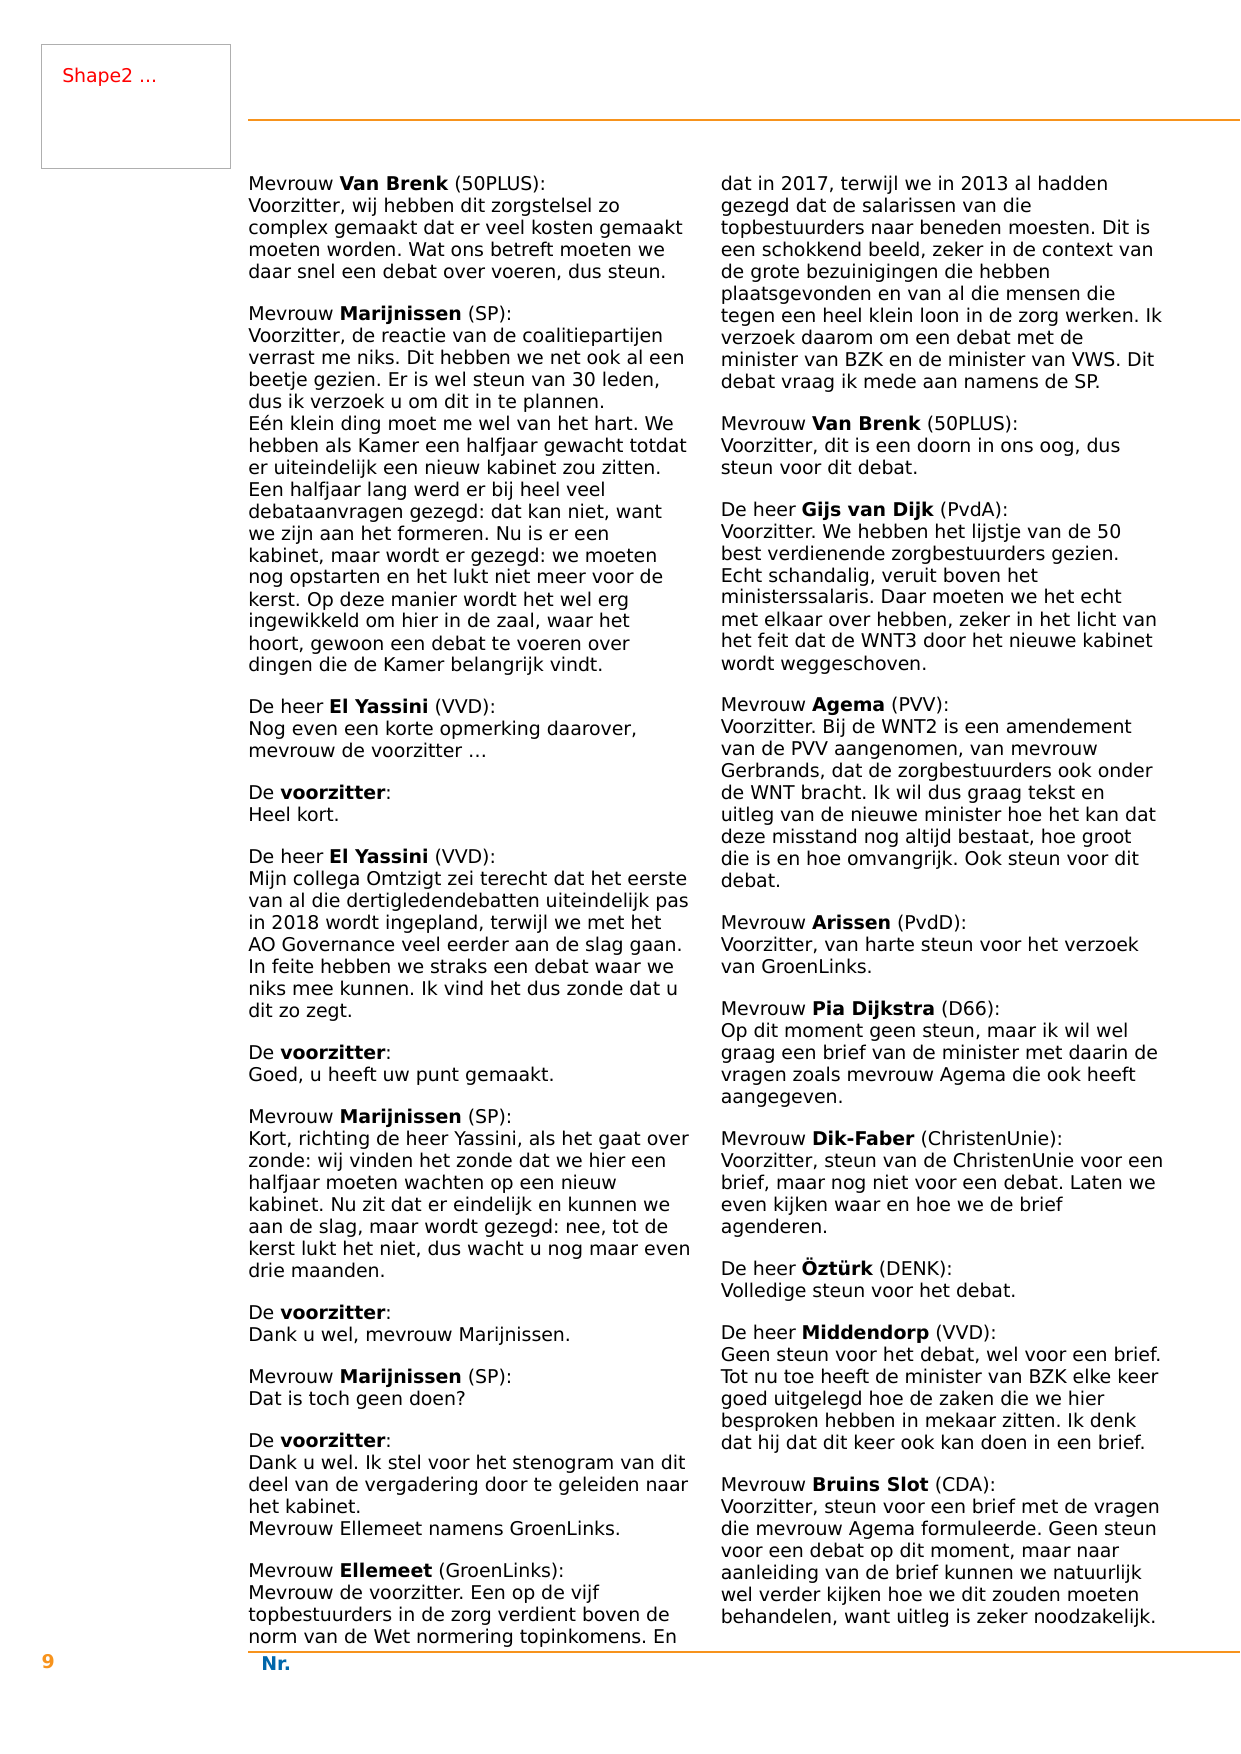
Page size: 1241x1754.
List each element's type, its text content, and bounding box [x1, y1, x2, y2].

text Mevrouw Marijnissen (SP): [248, 1106, 691, 1128]
text dat in 2017, terwijl we in 2013 al hadden gezegd dat de salarissen van die topbestuurders naar beneden moesten. Dit is een schokkend beeld, zeker in de context van de grote bezuinigingen die hebben plaatsgevonden en van al die mensen die tegen een heel klein loon in de zorg werken. Ik verzoek daarom om een debat met de minister van BZK en de minister van VWS. Dit debat vraag ik mede aan namens de SP. [721, 173, 1163, 393]
text Nog even een korte opmerking daarover, mevrouw de voorzitter … [248, 718, 691, 762]
text De heer Öztürk (DENK): [721, 1258, 1163, 1280]
text Mevrouw de voorzitter. Een op de vijf topbestuurders in de zorg verdient boven de norm van de Wet normering topinkomens. En [248, 1582, 691, 1648]
text Voorzitter, wij hebben dit zorgstelsel zo complex gemaakt dat er veel kosten gemaakt moeten worden. Wat ons betreft moeten we daar snel een debat over voeren, dus steun. [248, 195, 691, 283]
text Mijn collega Omtzigt zei terecht dat het eerste van al die dertigledendebatten uiteindelijk pas in 2018 wordt ingepland, terwijl we met het AO Governance veel eerder aan de slag gaan. In feite hebben we straks een debat waar we niks mee kunnen. Ik vind het dus zonde dat u dit zo zegt. [248, 868, 691, 1022]
text Dank u wel. Ik stel voor het stenogram van dit deel van de vergadering door te geleiden naar het kabinet. [248, 1452, 691, 1518]
text Voorzitter, steun van de ChristenUnie voor een brief, maar nog niet voor een debat. Laten we even kijken waar en hoe we de brief agenderen. [721, 1150, 1163, 1238]
text Eén klein ding moet me wel van het hart. We hebben als Kamer een halfjaar gewacht totdat er uiteindelijk een nieuw kabinet zou zitten. Een halfjaar lang werd er bij heel veel debataanvragen gezegd: dat kan niet, want we zijn aan het formeren. Nu is er een kabinet, maar wordt er gezegd: we moeten nog opstarten en het lukt niet meer voor de kerst. Op deze manier wordt het wel erg ingewikkeld om hier in de zaal, waar het hoort, gewoon een debat te voeren over dingen die de Kamer belangrijk vindt. [248, 413, 691, 676]
text Mevrouw Bruins Slot (CDA): [721, 1474, 1163, 1496]
text Dat is toch geen doen? [248, 1388, 691, 1410]
text Goed, u heeft uw punt gemaakt. [248, 1064, 691, 1086]
text De heer El Yassini (VVD): [248, 696, 691, 718]
text Voorzitter. We hebben het lijstje van de 50 best verdienende zorgbestuurders gezien. Echt schandalig, veruit boven het ministerssalaris. Daar moeten we het echt met elkaar over hebben, zeker in het licht van het feit dat de WNT3 door het nieuwe kabinet wordt weggeschoven. [721, 521, 1163, 674]
text Mevrouw Pia Dijkstra (D66): [721, 998, 1163, 1020]
text Mevrouw Ellemeet (GroenLinks): [248, 1560, 691, 1582]
text Geen steun voor het debat, wel voor een brief. Tot nu toe heeft de minister van BZK elke keer goed uitgelegd hoe de zaken die we hier besproken hebben in mekaar zitten. Ik denk dat hij dat dit keer ook kan doen in een brief. [721, 1344, 1163, 1454]
text Voorzitter, steun voor een brief met de vragen die mevrouw Agema formuleerde. Geen steun voor een debat op dit moment, maar naar aanleiding van de brief kunnen we natuurlijk wel verder kijken hoe we dit zouden moeten behandelen, want uitleg is zeker noodzakelijk. [721, 1496, 1163, 1628]
text Voorzitter, van harte steun voor het verzoek van GroenLinks. [721, 934, 1163, 978]
text Dank u wel, mevrouw Marijnissen. [248, 1324, 691, 1346]
text Voorzitter, dit is een doorn in ons oog, dus steun voor dit debat. [721, 434, 1163, 478]
text Mevrouw Agema (PVV): [721, 694, 1163, 716]
text Mevrouw Van Brenk (50PLUS): [721, 413, 1163, 434]
text De voorzitter: [248, 1430, 691, 1452]
text Voorzitter, de reactie van de coalitiepartijen verrast me niks. Dit hebben we net ook al een beetje gezien. Er is wel steun van 30 leden, dus ik verzoek u om dit in te plannen. [248, 325, 691, 413]
text Mevrouw Marijnissen (SP): [248, 1366, 691, 1388]
text Op dit moment geen steun, maar ik wil wel graag een brief van de minister met daarin de vragen zoals mevrouw Agema die ook heeft aangegeven. [721, 1020, 1163, 1108]
text De voorzitter: [248, 1302, 691, 1324]
text Heel kort. [248, 804, 691, 826]
text De heer El Yassini (VVD): [248, 846, 691, 868]
text Kort, richting de heer Yassini, als het gaat over zonde: wij vinden het zonde dat we hier een halfjaar moeten wachten op een nieuw kabinet. Nu zit dat er eindelijk en kunnen we aan de slag, maar wordt gezegd: nee, tot de kerst lukt het niet, dus wacht u nog maar even drie maanden. [248, 1128, 691, 1282]
text Mevrouw Ellemeet namens GroenLinks. [248, 1518, 691, 1540]
text Mevrouw Marijnissen (SP): [248, 303, 691, 325]
text Voorzitter. Bij de WNT2 is een amendement van de PVV aangenomen, van mevrouw Gerbrands, dat de zorgbestuurders ook onder de WNT bracht. Ik wil dus graag tekst en uitleg van de nieuwe minister hoe het kan dat deze misstand nog altijd bestaat, hoe groot die is en hoe omvangrijk. Ook steun voor dit debat. [721, 716, 1163, 892]
text Mevrouw Arissen (PvdD): [721, 912, 1163, 934]
text De heer Gijs van Dijk (PvdA): [721, 498, 1163, 521]
text De voorzitter: [248, 1042, 691, 1064]
text De heer Middendorp (VVD): [721, 1322, 1163, 1344]
text Mevrouw Van Brenk (50PLUS): [248, 173, 691, 195]
text Volledige steun voor het debat. [721, 1280, 1163, 1302]
text De voorzitter: [248, 782, 691, 804]
text Mevrouw Dik-Faber (ChristenUnie): [721, 1128, 1163, 1150]
